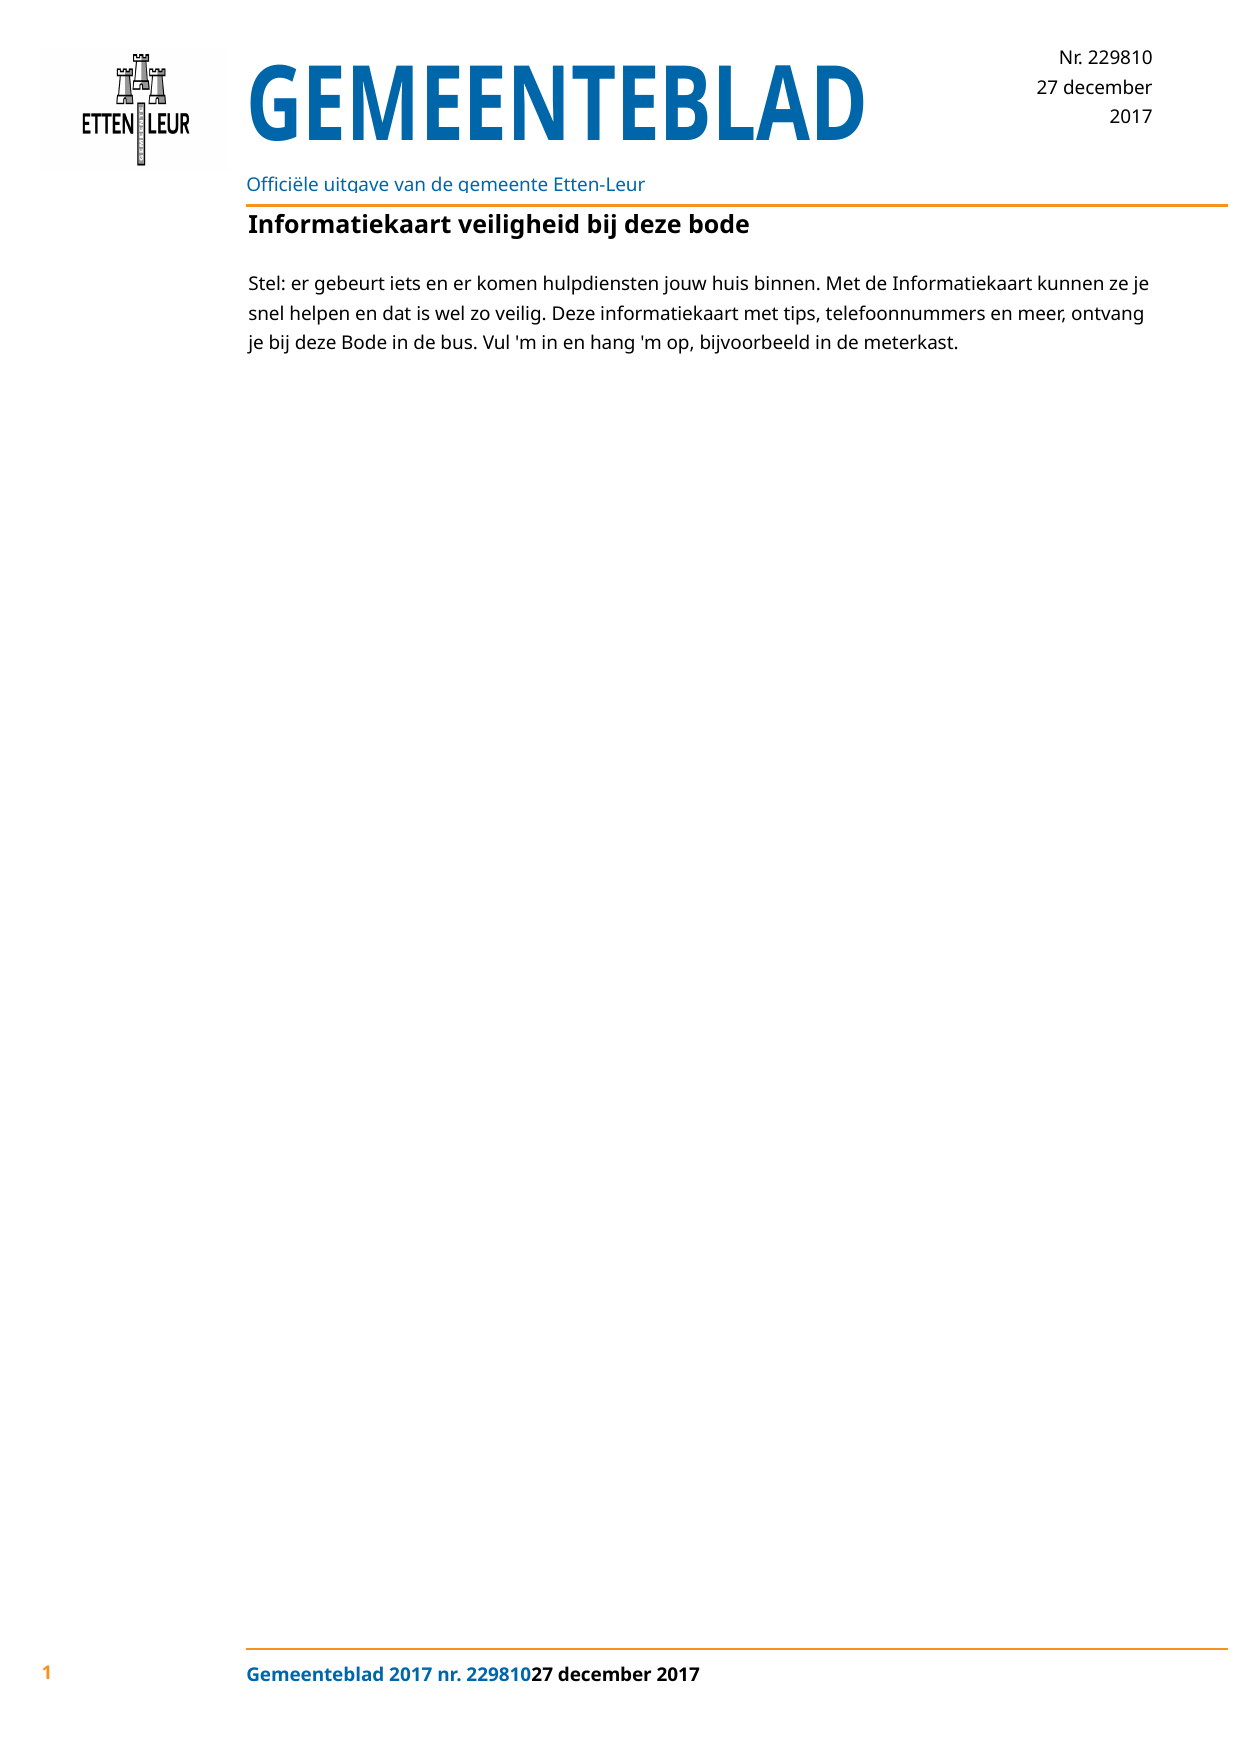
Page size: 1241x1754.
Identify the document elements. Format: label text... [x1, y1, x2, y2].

text Stel: er gebeurt iets en er komen hulpdiensten jouw huis binnen. Met de Informatiekaart kunnen ze je snel helpen en dat is wel zo veilig. Deze informatiekaart met tips, telefoonnummers en meer, ontvang je bij deze Bode in de bus. Vul 'm in en hang 'm op, bijvoorbeeld in de meterkast. [248, 270, 1152, 355]
text Informatiekaart veiligheid bij deze bode [248, 207, 1152, 241]
picture [41, 47, 231, 172]
